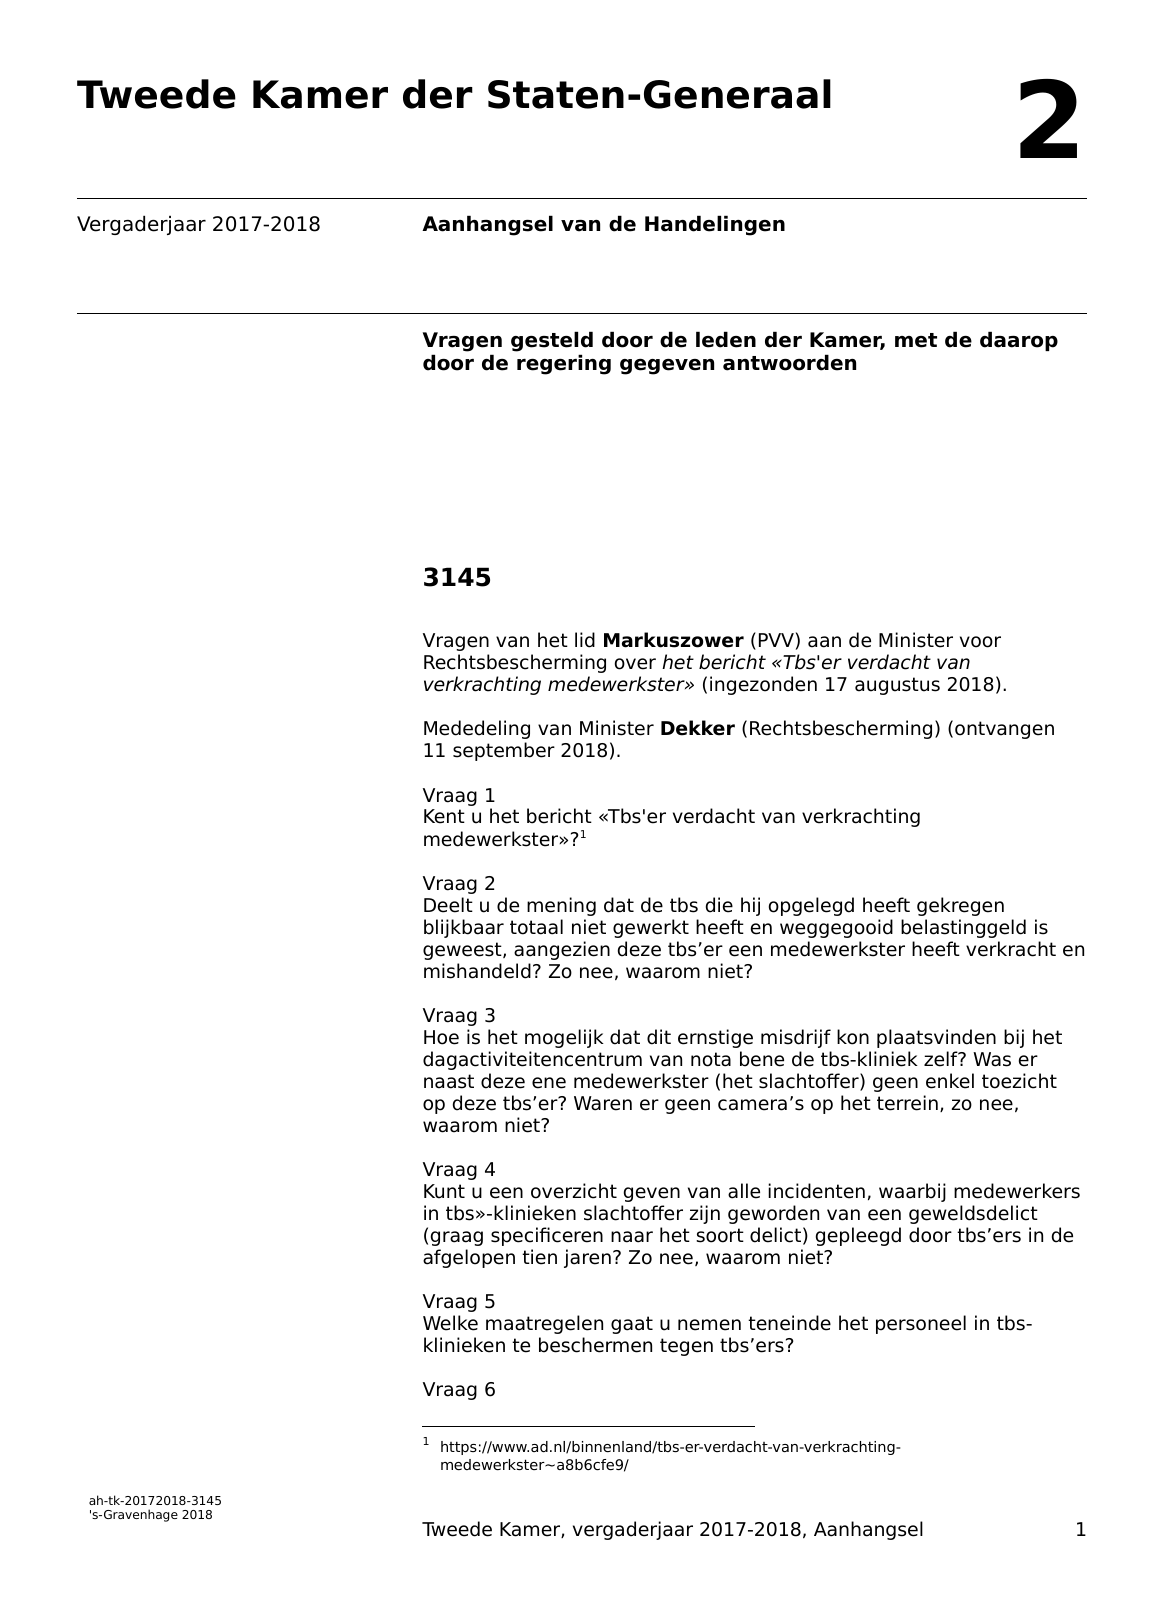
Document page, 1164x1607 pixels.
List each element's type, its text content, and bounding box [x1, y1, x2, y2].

text Vraag 3 [422, 1005, 1087, 1027]
text Kunt u een overzicht geven van alle incidenten, waarbij medewerkers in tbs»-klinieken slachtoffer zijn geworden van een geweldsdelict (graag specificeren naar het soort delict) gepleegd door tbs’ers in de afgelopen tien jaren? Zo nee, waarom niet? [422, 1181, 1087, 1269]
table_cell Vergaderjaar 2017-2018 [77, 199, 422, 313]
text Welke maatregelen gaat u nemen teneinde het personeel in tbs-klinieken te beschermen tegen tbs’ers? [422, 1313, 1087, 1357]
text Vraag 1 [422, 784, 1087, 806]
text Vraag 5 [422, 1291, 1087, 1313]
text 's-Gravenhage 2018 [88, 1508, 323, 1522]
text 3145 [422, 563, 1087, 592]
text Vraag 6 [422, 1379, 1087, 1401]
text Deelt u de mening dat de tbs die hij opgelegd heeft gekregen blijkbaar totaal niet gewerkt heeft en weggegooid belastinggeld is geweest, aangezien deze tbs’er een medewerkster heeft verkracht en mishandeld? Zo nee, waarom niet? [422, 894, 1087, 982]
table_cell Vragen gesteld door de leden der Kamer, met de daarop door de regering gegeven antwoorden [422, 314, 1087, 375]
text Vragen van het lid Markuszower (PVV) aan de Minister voor Rechtsbescherming over het bericht «Tbs'er verdacht van verkrachting medewerkster» (ingezonden 17 augustus 2018). [422, 630, 1087, 696]
table_header Tweede Kamer der Staten-Generaal [77, 59, 886, 198]
text Vraag 4 [422, 1159, 1087, 1181]
text ah-tk-20172018-3145 [88, 1494, 323, 1508]
text https://www.ad.nl/binnenland/tbs-er-verdacht-van-verkrachting-medewerkster~a8b6cfe9/ [422, 1435, 1087, 1474]
text Vraag 2 [422, 873, 1087, 894]
table_cell Aanhangsel van de Handelingen [422, 199, 1087, 313]
text Mededeling van Minister Dekker (Rechtsbescherming) (ontvangen 11 september 2018). [422, 718, 1087, 762]
text Kent u het bericht «Tbs'er verdacht van verkrachting medewerkster»? [422, 806, 1087, 850]
table_header 2 [886, 59, 1087, 198]
table_cell [77, 314, 422, 375]
text Hoe is het mogelijk dat dit ernstige misdrijf kon plaatsvinden bij het dagactiviteitencentrum van nota bene de tbs-kliniek zelf? Was er naast deze ene medewerkster (het slachtoffer) geen enkel toezicht op deze tbs’er? Waren er geen camera’s op het terrein, zo nee, waarom niet? [422, 1027, 1087, 1137]
